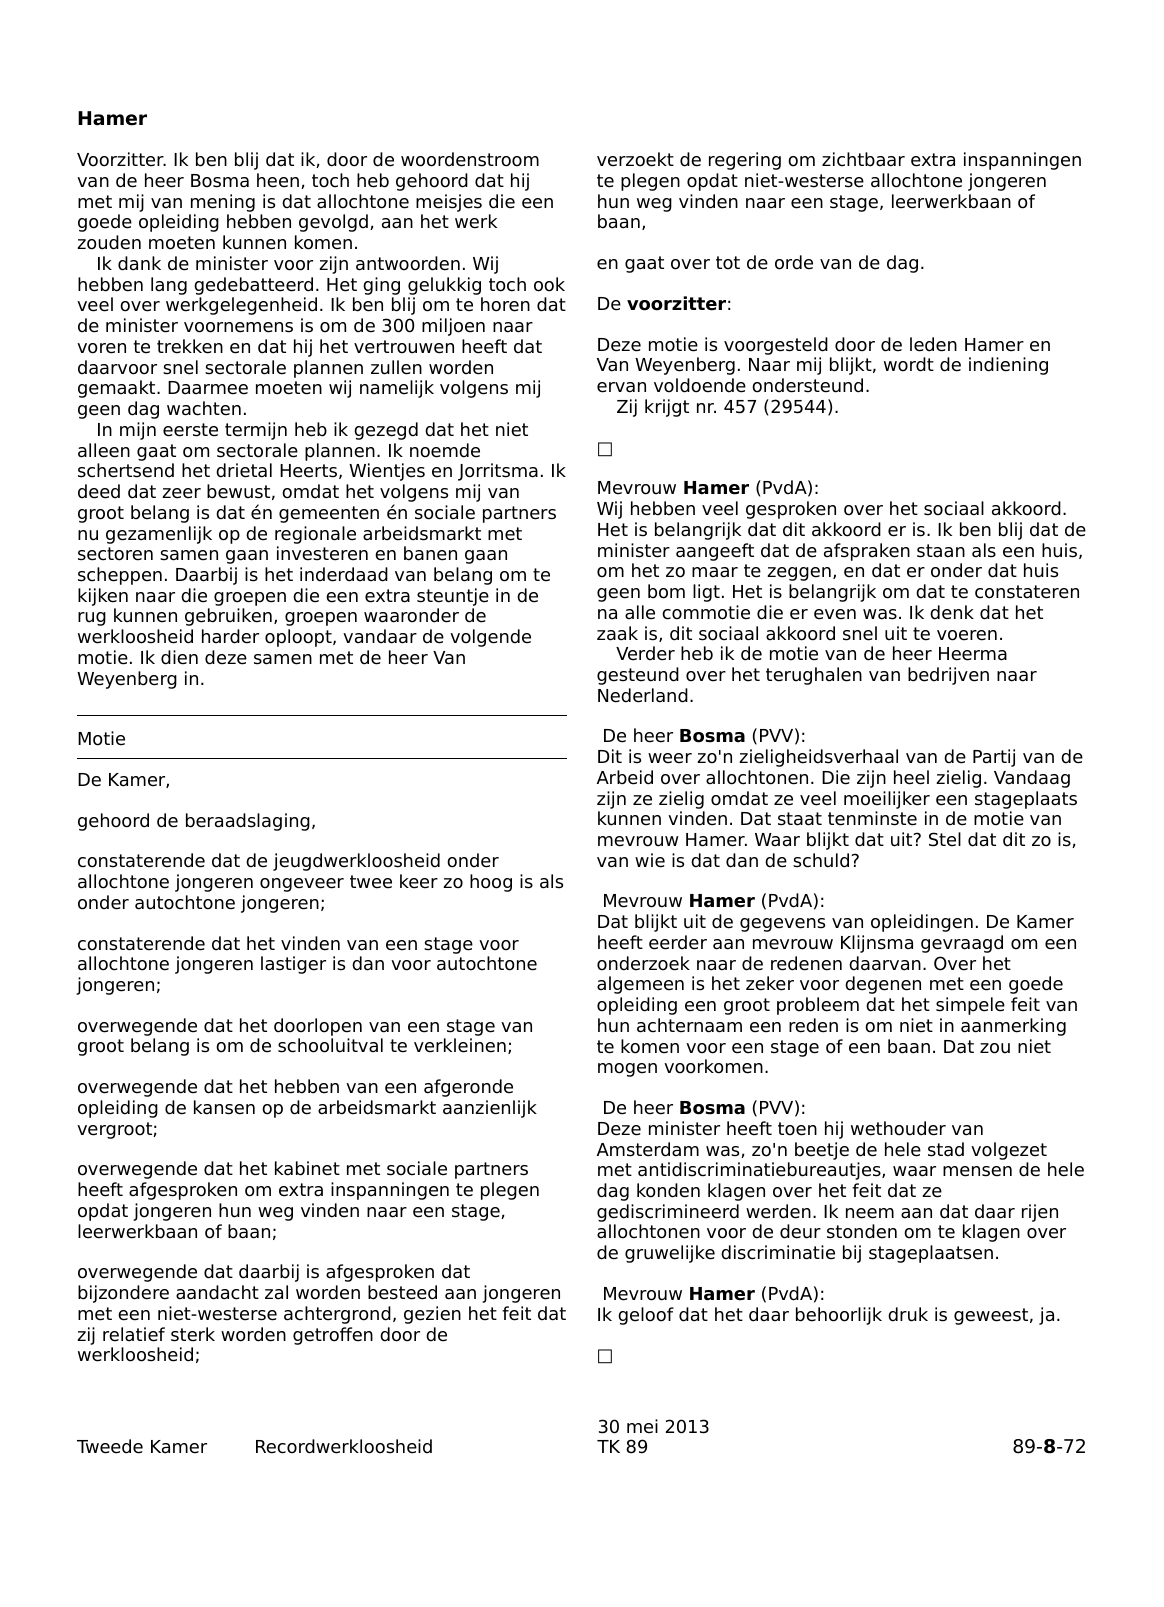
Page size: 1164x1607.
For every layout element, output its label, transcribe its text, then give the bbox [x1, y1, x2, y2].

text overwegende dat het kabinet met sociale partners heeft afgesproken om extra inspanningen te plegen opdat jongeren hun weg vinden naar een stage, leerwerkbaan of baan; [77, 1159, 567, 1242]
text Wij hebben veel gesproken over het sociaal akkoord. Het is belangrijk dat dit akkoord er is. Ik ben blij dat de minister aangeeft dat de afspraken staan als een huis, om het zo maar te zeggen, en dat er onder dat huis geen bom ligt. Het is belangrijk om dat te constateren na alle commotie die er even was. Ik denk dat het zaak is, dit sociaal akkoord snel uit te voeren. [596, 499, 1087, 644]
text Dat blijkt uit de gegevens van opleidingen. De Kamer heeft eerder aan mevrouw Klijnsma gevraagd om een onderzoek naar de redenen daarvan. Over het algemeen is het zeker voor degenen met een goede opleiding een groot probleem dat het simpele feit van hun achternaam een reden is om niet in aanmerking te komen voor een stage of een baan. Dat zou niet mogen voorkomen. [596, 912, 1087, 1078]
text constaterende dat het vinden van een stage voor allochtone jongeren lastiger is dan voor autochtone jongeren; [77, 933, 567, 996]
text Motie [77, 729, 567, 750]
text In mijn eerste termijn heb ik gezegd dat het niet alleen gaat om sectorale plannen. Ik noemde schertsend het drietal Heerts, Wientjes en Jorritsma. Ik deed dat zeer bewust, omdat het volgens mij van groot belang is dat én gemeenten én sociale partners nu gezamenlijk op de regionale arbeidsmarkt met sectoren samen gaan investeren en banen gaan scheppen. Daarbij is het inderdaad van belang om te kijken naar die groepen die een extra steuntje in de rug kunnen gebruiken, groepen waaronder de werkloosheid harder oploopt, vandaar de volgende motie. Ik dien deze samen met de heer Van Weyenberg in. [77, 420, 567, 689]
text Zij krijgt nr. 457 (29544). [596, 397, 1087, 417]
text De heer Bosma (PVV): [596, 726, 1087, 747]
text en gaat over tot de orde van de dag. [596, 253, 1087, 274]
text Deze motie is voorgesteld door de leden Hamer en Van Weyenberg. Naar mij blijkt, wordt de indiening ervan voldoende ondersteund. [596, 334, 1087, 397]
text De heer Bosma (PVV): [596, 1098, 1087, 1119]
text Mevrouw Hamer (PvdA): [596, 478, 1087, 499]
text constaterende dat de jeugdwerkloosheid onder allochtone jongeren ongeveer twee keer zo hoog is als onder autochtone jongeren; [77, 851, 567, 913]
text gehoord de beraadslaging, [77, 811, 567, 831]
text De voorzitter: [596, 294, 1087, 314]
text overwegende dat daarbij is afgesproken dat bijzondere aandacht zal worden besteed aan jongeren met een niet-westerse achtergrond, gezien het feit dat zij relatief sterk worden getroffen door de werkloosheid; [77, 1262, 567, 1366]
text overwegende dat het doorlopen van een stage van groot belang is om de schooluitval te verkleinen; [77, 1016, 567, 1057]
text Voorzitter. Ik ben blij dat ik, door de woordenstroom van de heer Bosma heen, toch heb gehoord dat hij met mij van mening is dat allochtone meisjes die een goede opleiding hebben gevolgd, aan het werk zouden moeten kunnen komen. [77, 150, 567, 254]
text overwegende dat het hebben van een afgeronde opleiding de kansen op de arbeidsmarkt aanzienlijk vergroot; [77, 1077, 567, 1139]
text verzoekt de regering om zichtbaar extra inspanningen te plegen opdat niet-westerse allochtone jongeren hun weg vinden naar een stage, leerwerkbaan of baan, [596, 150, 1087, 233]
text Verder heb ik de motie van de heer Heerma gesteund over het terughalen van bedrijven naar Nederland. [596, 644, 1087, 706]
text De Kamer, [77, 770, 567, 791]
text □ [596, 437, 1087, 458]
text Ik geloof dat het daar behoorlijk druk is geweest, ja. [596, 1304, 1087, 1325]
text Ik dank de minister voor zijn antwoorden. Wij hebben lang gedebatteerd. Het ging gelukkig toch ook veel over werkgelegenheid. Ik ben blij om te horen dat de minister voornemens is om de 300 miljoen naar voren te trekken en dat hij het vertrouwen heeft dat daarvoor snel sectorale plannen zullen worden gemaakt. Daarmee moeten wij namelijk volgens mij geen dag wachten. [77, 254, 567, 420]
text Dit is weer zo'n zieligheidsverhaal van de Partij van de Arbeid over allochtonen. Die zijn heel zielig. Vandaag zijn ze zielig omdat ze veel moeilijker een stageplaats kunnen vinden. Dat staat tenminste in de motie van mevrouw Hamer. Waar blijkt dat uit? Stel dat dit zo is, van wie is dat dan de schuld? [596, 747, 1087, 871]
text Mevrouw Hamer (PvdA): [596, 1284, 1087, 1304]
text Deze minister heeft toen hij wethouder van Amsterdam was, zo'n beetje de hele stad volgezet met antidiscriminatiebureautjes, waar mensen de hele dag konden klagen over het feit dat ze gediscrimineerd werden. Ik neem aan dat daar rijen allochtonen voor de deur stonden om te klagen over de gruwelijke discriminatie bij stageplaatsen. [596, 1119, 1087, 1264]
text □ [596, 1345, 1087, 1366]
text Mevrouw Hamer (PvdA): [596, 891, 1087, 912]
